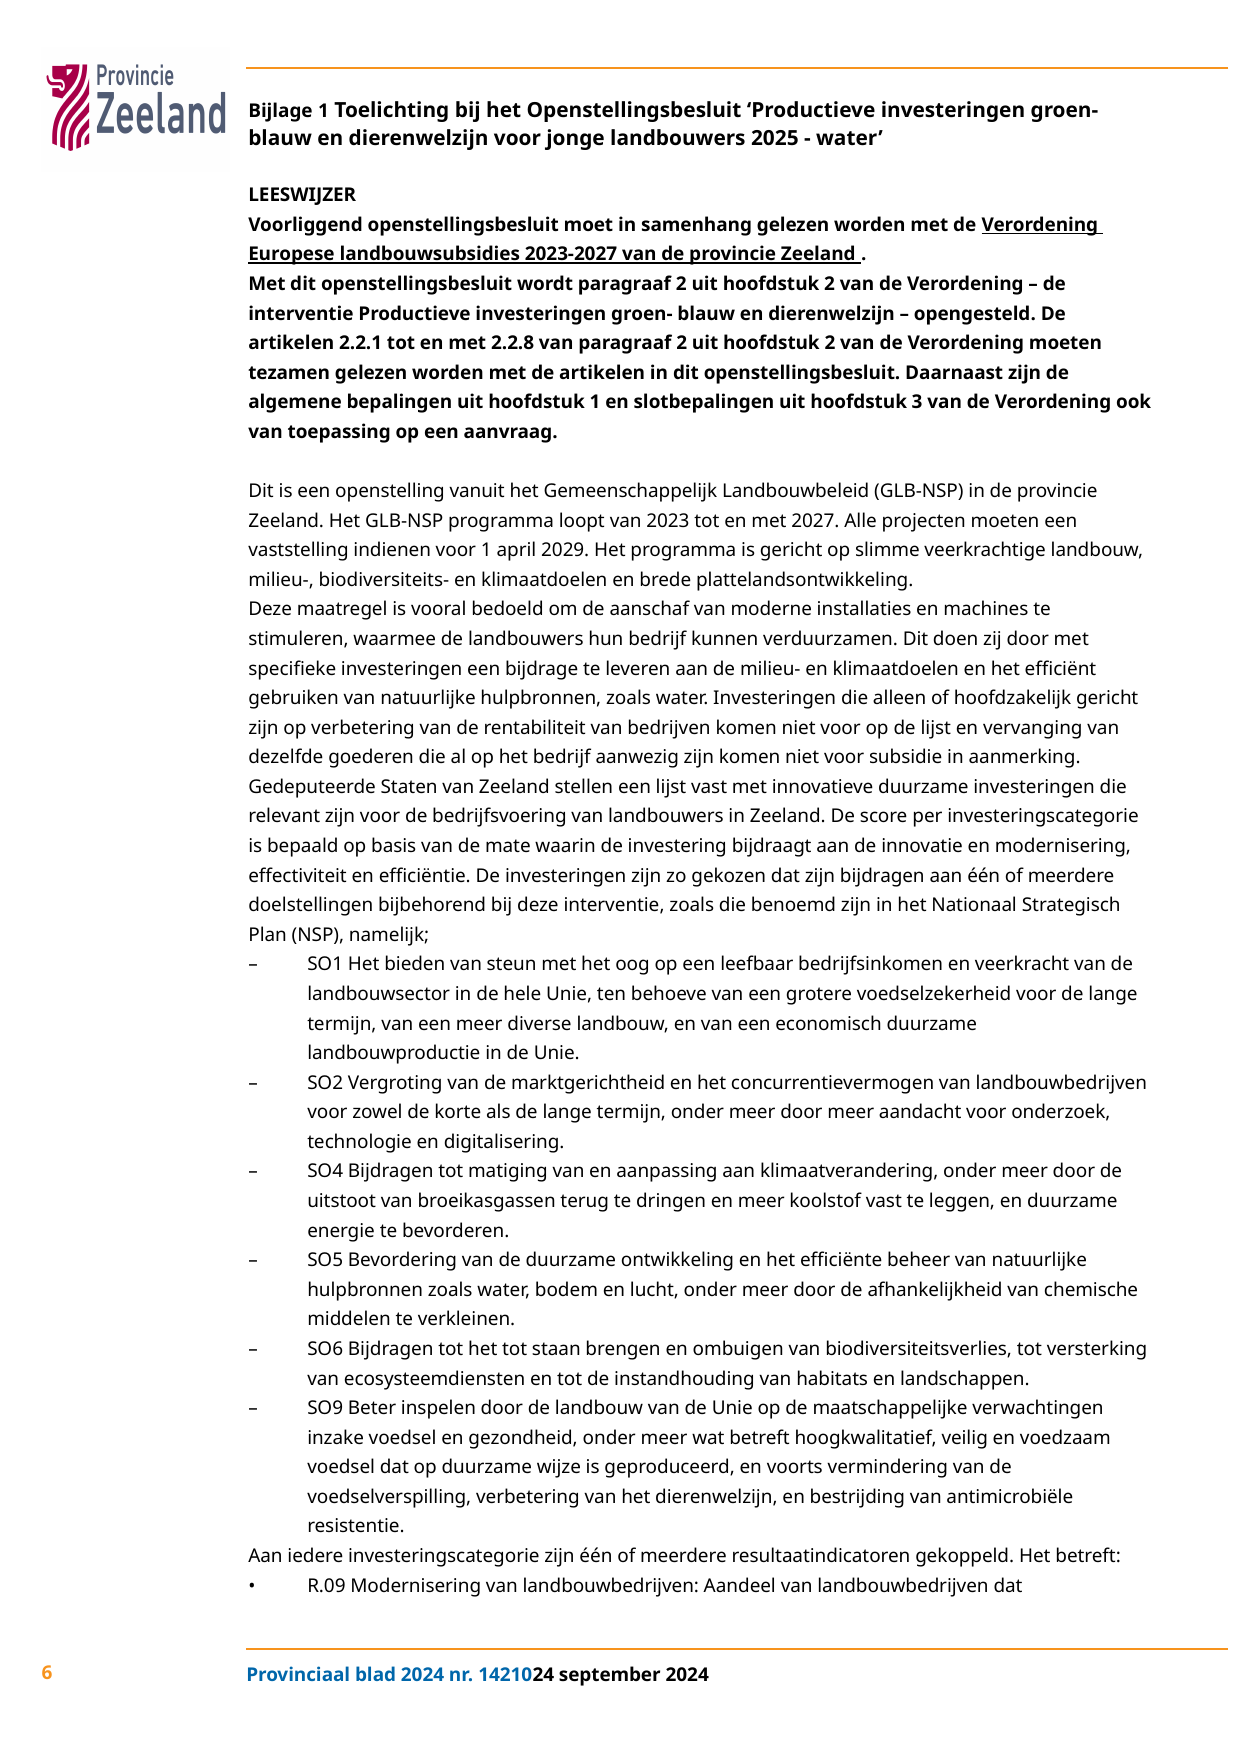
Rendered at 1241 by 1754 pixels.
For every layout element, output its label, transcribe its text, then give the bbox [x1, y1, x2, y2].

list SO2 Vergroting van de marktgerichtheid en het concurrentievermogen van landbouwbedrijven voor zowel de korte als de lange termijn, onder meer door meer aandacht voor onderzoek, technologie en digitalisering. [248, 1069, 1152, 1154]
text Dit is een openstelling vanuit het Gemeenschappelijk Landbouwbeleid (GLB-NSP) in de provincie Zeeland. Het GLB-NSP programma loopt van 2023 tot en met 2027. Alle projecten moeten een vaststelling indienen voor 1 april 2029. Het programma is gericht op slimme veerkrachtige landbouw, milieu-, biodiversiteits- en klimaatdoelen en brede plattelandsontwikkeling. [248, 477, 1152, 592]
list SO6 Bijdragen tot het tot staan brengen en ombuigen van biodiversiteitsverlies, tot versterking van ecosysteemdiensten en tot de instandhouding van habitats en landschappen. [248, 1335, 1152, 1390]
list SO4 Bijdragen tot matiging van en aanpassing aan klimaatverandering, onder meer door de uitstoot van broeikasgassen terug te dringen en meer koolstof vast te leggen, en duurzame energie te bevorderen. [248, 1158, 1152, 1242]
text LEESWIJZER [248, 181, 1152, 207]
text Aan iedere investeringscategorie zijn één of meerdere resultaatindicatoren gekoppeld. Het betreft: [248, 1542, 1152, 1568]
list SO5 Bevordering van de duurzame ontwikkeling en het efficiënte beheer van natuurlijke hulpbronnen zoals water, bodem en lucht, onder meer door de afhankelijkheid van chemische middelen te verkleinen. [248, 1246, 1152, 1331]
text Deze maatregel is vooral bedoeld om de aanschaf van moderne installaties en machines te stimuleren, waarmee de landbouwers hun bedrijf kunnen verduurzamen. Dit doen zij door met specifieke investeringen een bijdrage te leveren aan de milieu- en klimaatdoelen en het efficiënt gebruiken van natuurlijke hulpbronnen, zoals water. Investeringen die alleen of hoofdzakelijk gericht zijn op verbetering van de rentabiliteit van bedrijven komen niet voor op de lijst en vervanging van dezelfde goederen die al op het bedrijf aanwezig zijn komen niet voor subsidie in aanmerking. [248, 596, 1152, 769]
text Met dit openstellingsbesluit wordt paragraaf 2 uit hoofdstuk 2 van de Verordening – de interventie Productieve investeringen groen- blauw en dierenwelzijn – opengesteld. De artikelen 2.2.1 tot en met 2.2.8 van paragraaf 2 uit hoofdstuk 2 van de Verordening moeten tezamen gelezen worden met de artikelen in dit openstellingsbesluit. Daarnaast zijn de algemene bepalingen uit hoofdstuk 1 en slotbepalingen uit hoofdstuk 3 van de Verordening ook van toepassing op een aanvraag. [248, 270, 1152, 444]
list R.09 Modernisering van landbouwbedrijven: Aandeel van landbouwbedrijven dat [248, 1572, 1152, 1597]
text Gedeputeerde Staten van Zeeland stellen een lijst vast met innovatieve duurzame investeringen die relevant zijn voor de bedrijfsvoering van landbouwers in Zeeland. De score per investeringscategorie is bepaald op basis van de mate waarin de investering bijdraagt aan de innovatie en modernisering, effectiviteit en efficiëntie. De investeringen zijn zo gekozen dat zijn bijdragen aan één of meerdere doelstellingen bijbehorend bij deze interventie, zoals die benoemd zijn in het Nationaal Strategisch Plan (NSP), namelijk; [248, 773, 1152, 947]
text Voorliggend openstellingsbesluit moet in samenhang gelezen worden met de Verordening Europese landbouwsubsidies 2023-2027 van de provincie Zeeland . [248, 211, 1152, 266]
list SO1 Het bieden van steun met het oog op een leefbaar bedrijfsinkomen en veerkracht van de landbouwsector in de hele Unie, ten behoeve van een grotere voedselzekerheid voor de lange termijn, van een meer diverse landbouw, en van een economisch duurzame landbouwproductie in de Unie. [248, 951, 1152, 1065]
picture [41, 47, 231, 172]
text Bijlage 1 Toelichting bij het Openstellingsbesluit ‘Productieve investeringen groen- blauw en dierenwelzijn voor jonge landbouwers 2025 - water’ [248, 95, 1152, 152]
list SO9 Beter inspelen door de landbouw van de Unie op de maatschappelijke verwachtingen inzake voedsel en gezondheid, onder meer wat betreft hoogkwalitatief, veilig en voedzaam voedsel dat op duurzame wijze is geproduceerd, en voorts vermindering van de voedselverspilling, verbetering van het dierenwelzijn, en bestrijding van antimicrobiële resistentie. [248, 1394, 1152, 1538]
